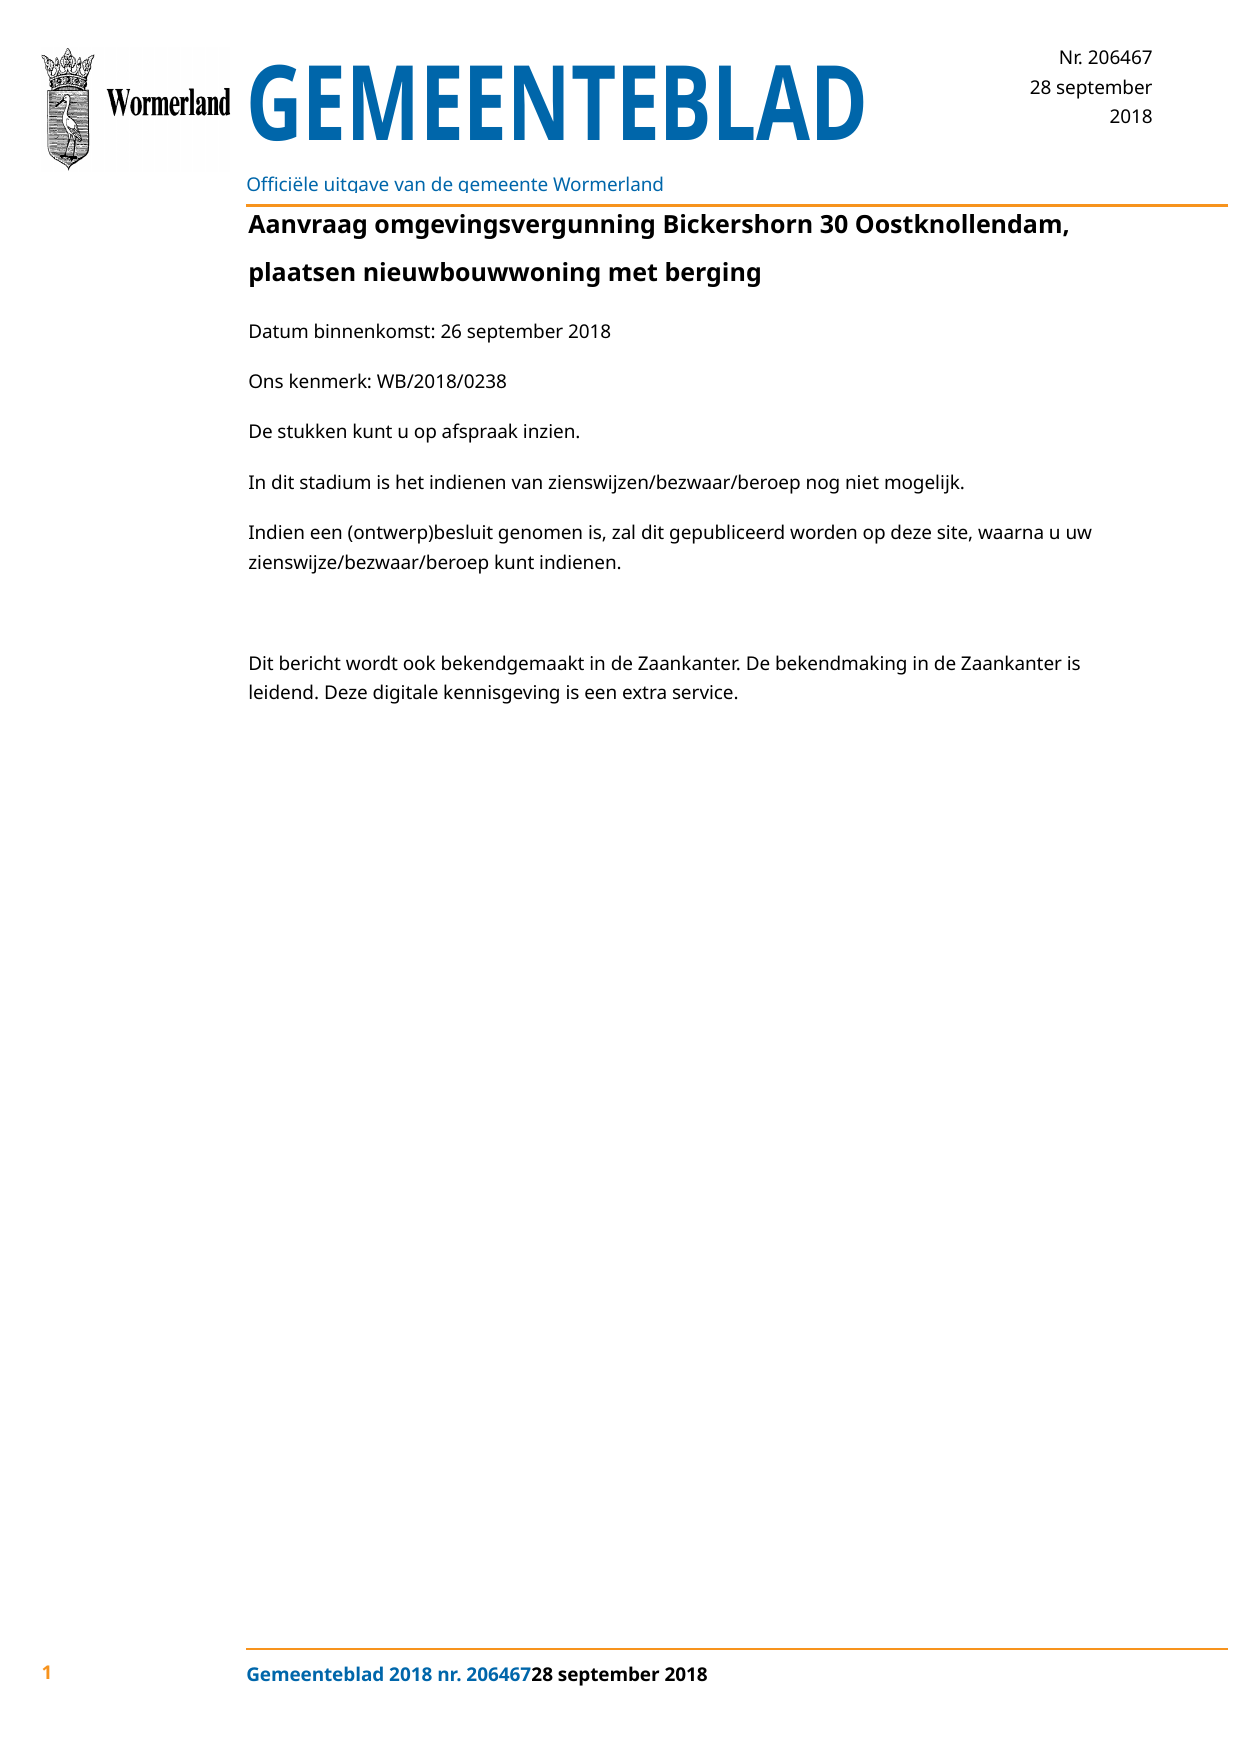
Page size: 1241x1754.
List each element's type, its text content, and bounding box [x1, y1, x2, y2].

text Dit bericht wordt ook bekendgemaakt in de Zaankanter. De bekendmaking in de Zaankanter is leidend. Deze digitale kennisgeving is een extra service. [248, 650, 1152, 705]
picture [41, 47, 231, 172]
text Datum binnenkomst: 26 september 2018 [248, 318, 1152, 344]
text In dit stadium is het indienen van zienswijzen/bezwaar/beroep nog niet mogelijk. [248, 469, 1152, 495]
text De stukken kunt u op afspraak inzien. [248, 419, 1152, 444]
text Indien een (ontwerp)besluit genomen is, zal dit gepubliceerd worden op deze site, waarna u uw zienswijze/bezwaar/beroep kunt indienen. [248, 519, 1152, 575]
text Ons kenmerk: WB/2018/0238 [248, 368, 1152, 394]
text Aanvraag omgevingsvergunning Bickershorn 30 Oostknollendam, plaatsen nieuwbouwwoning met berging [248, 207, 1152, 288]
